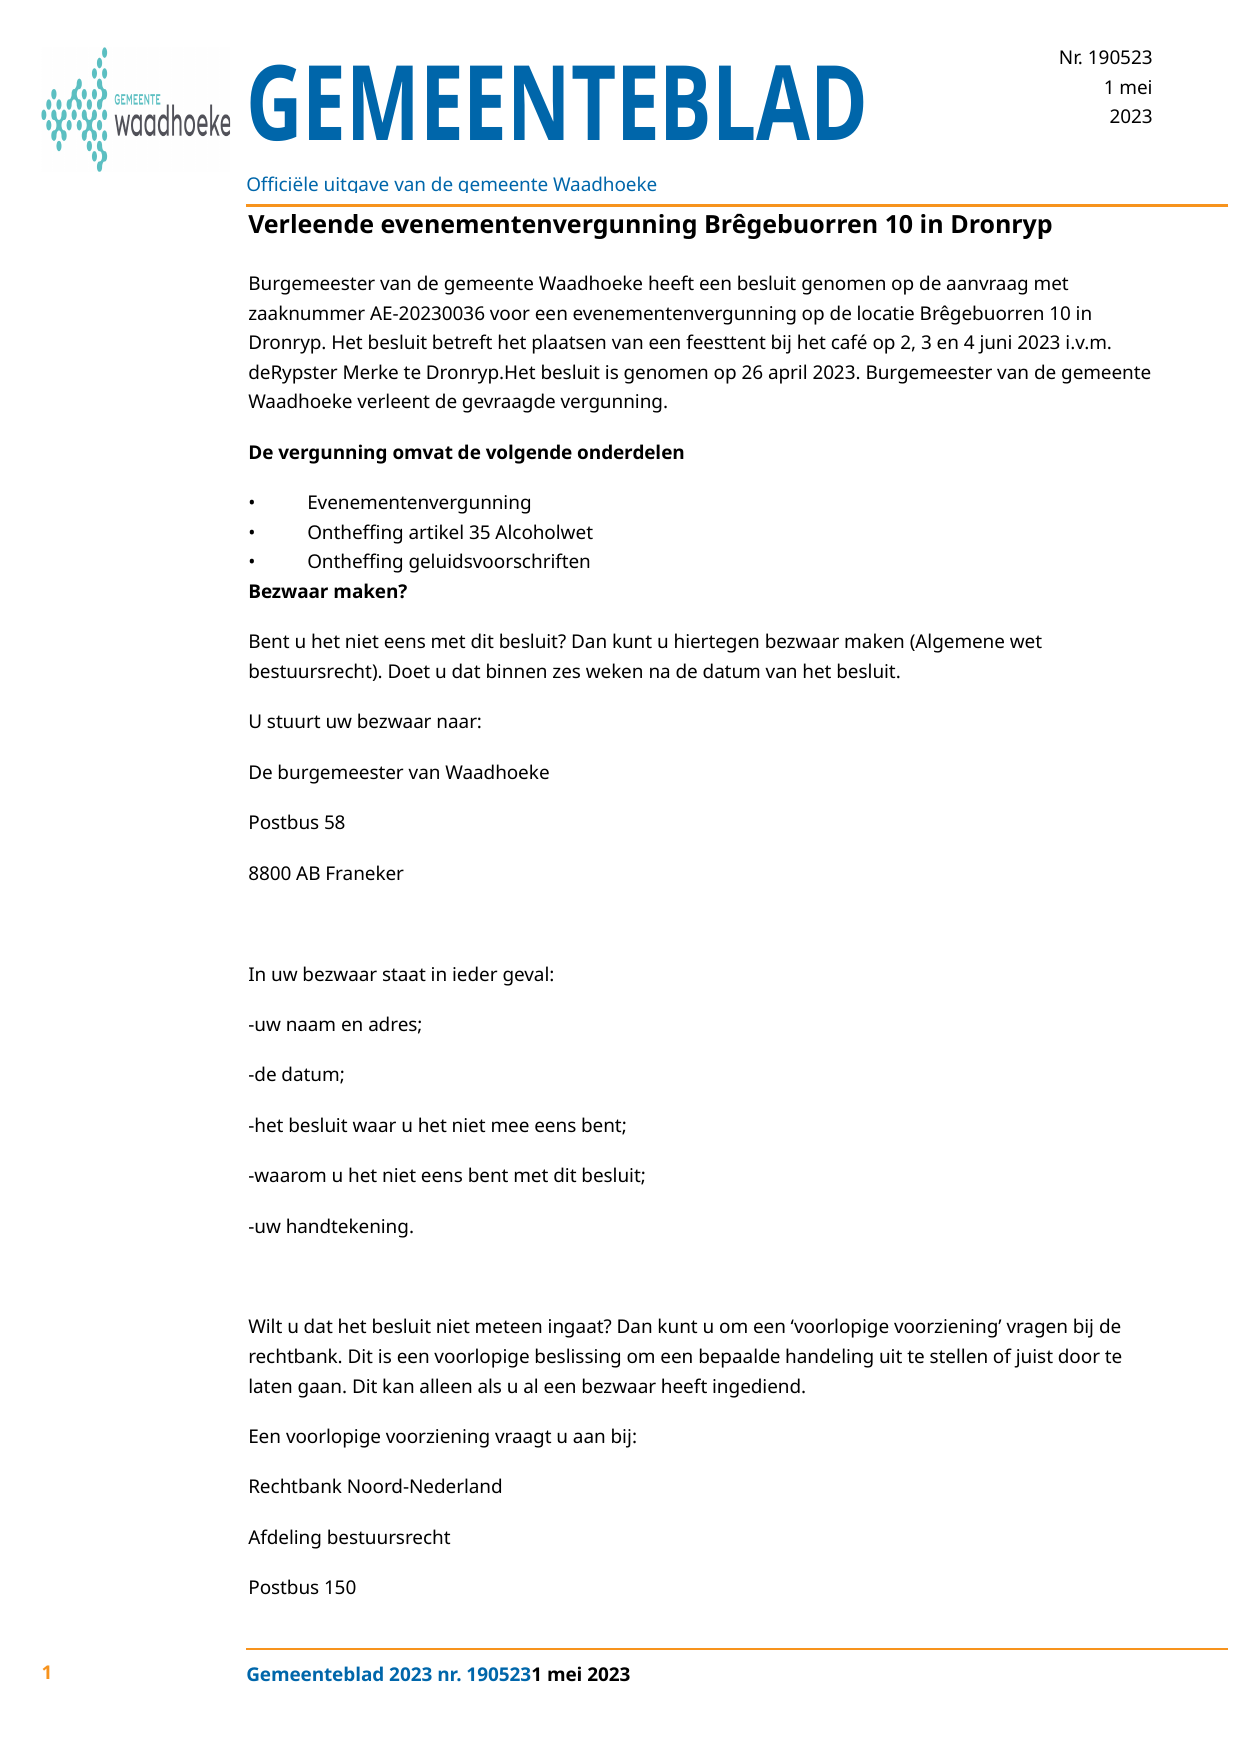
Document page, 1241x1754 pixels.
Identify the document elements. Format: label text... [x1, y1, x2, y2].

text 8800 AB Franeker [248, 860, 1152, 886]
text Postbus 58 [248, 809, 1152, 835]
text U stuurt uw bezwaar naar: [248, 709, 1152, 734]
text Verleende evenementenvergunning Brêgebuorren 10 in Dronryp [248, 207, 1152, 241]
text Wilt u dat het besluit niet meteen ingaat? Dan kunt u om een ‘voorlopige voorziening’ vragen bij de rechtbank. Dit is een voorlopige beslissing om een bepaalde handeling uit te stellen of juist door te laten gaan. Dit kan alleen als u al een bezwaar heeft ingediend. [248, 1314, 1152, 1398]
text Een voorlopige voorziening vraagt u aan bij: [248, 1423, 1152, 1449]
text In uw bezwaar staat in ieder geval: [248, 961, 1152, 986]
text -uw naam en adres; [248, 1011, 1152, 1037]
text Afdeling bestuursrecht [248, 1524, 1152, 1550]
text Rechtbank Noord-Nederland [248, 1474, 1152, 1499]
picture [41, 47, 231, 172]
text -uw handtekening. [248, 1213, 1152, 1238]
text Bent u het niet eens met dit besluit? Dan kunt u hiertegen bezwaar maken (Algemene wet bestuursrecht). Doet u dat binnen zes weken na de datum van het besluit. [248, 629, 1152, 684]
text Postbus 150 [248, 1574, 1152, 1600]
list Ontheffing artikel 35 Alcoholwet [248, 519, 1152, 545]
text -waarom u het niet eens bent met dit besluit; [248, 1162, 1152, 1188]
list Ontheffing geluidsvoorschriften [248, 549, 1152, 574]
text Bezwaar maken? [248, 578, 1152, 604]
text -de datum; [248, 1062, 1152, 1087]
text De burgemeester van Waadhoeke [248, 759, 1152, 785]
text De vergunning omvat de volgende onderdelen [248, 439, 1152, 465]
list Evenementenvergunning [248, 489, 1152, 515]
text -het besluit waar u het niet mee eens bent; [248, 1112, 1152, 1138]
text Burgemeester van de gemeente Waadhoeke heeft een besluit genomen op de aanvraag met zaaknummer AE-20230036 voor een evenementenvergunning op de locatie Brêgebuorren 10 in Dronryp. Het besluit betreft het plaatsen van een feesttent bij het café op 2, 3 en 4 juni 2023 i.v.m. deRypster Merke te Dronryp.Het besluit is genomen op 26 april 2023. Burgemeester van de gemeente Waadhoeke verleent de gevraagde vergunning. [248, 270, 1152, 414]
